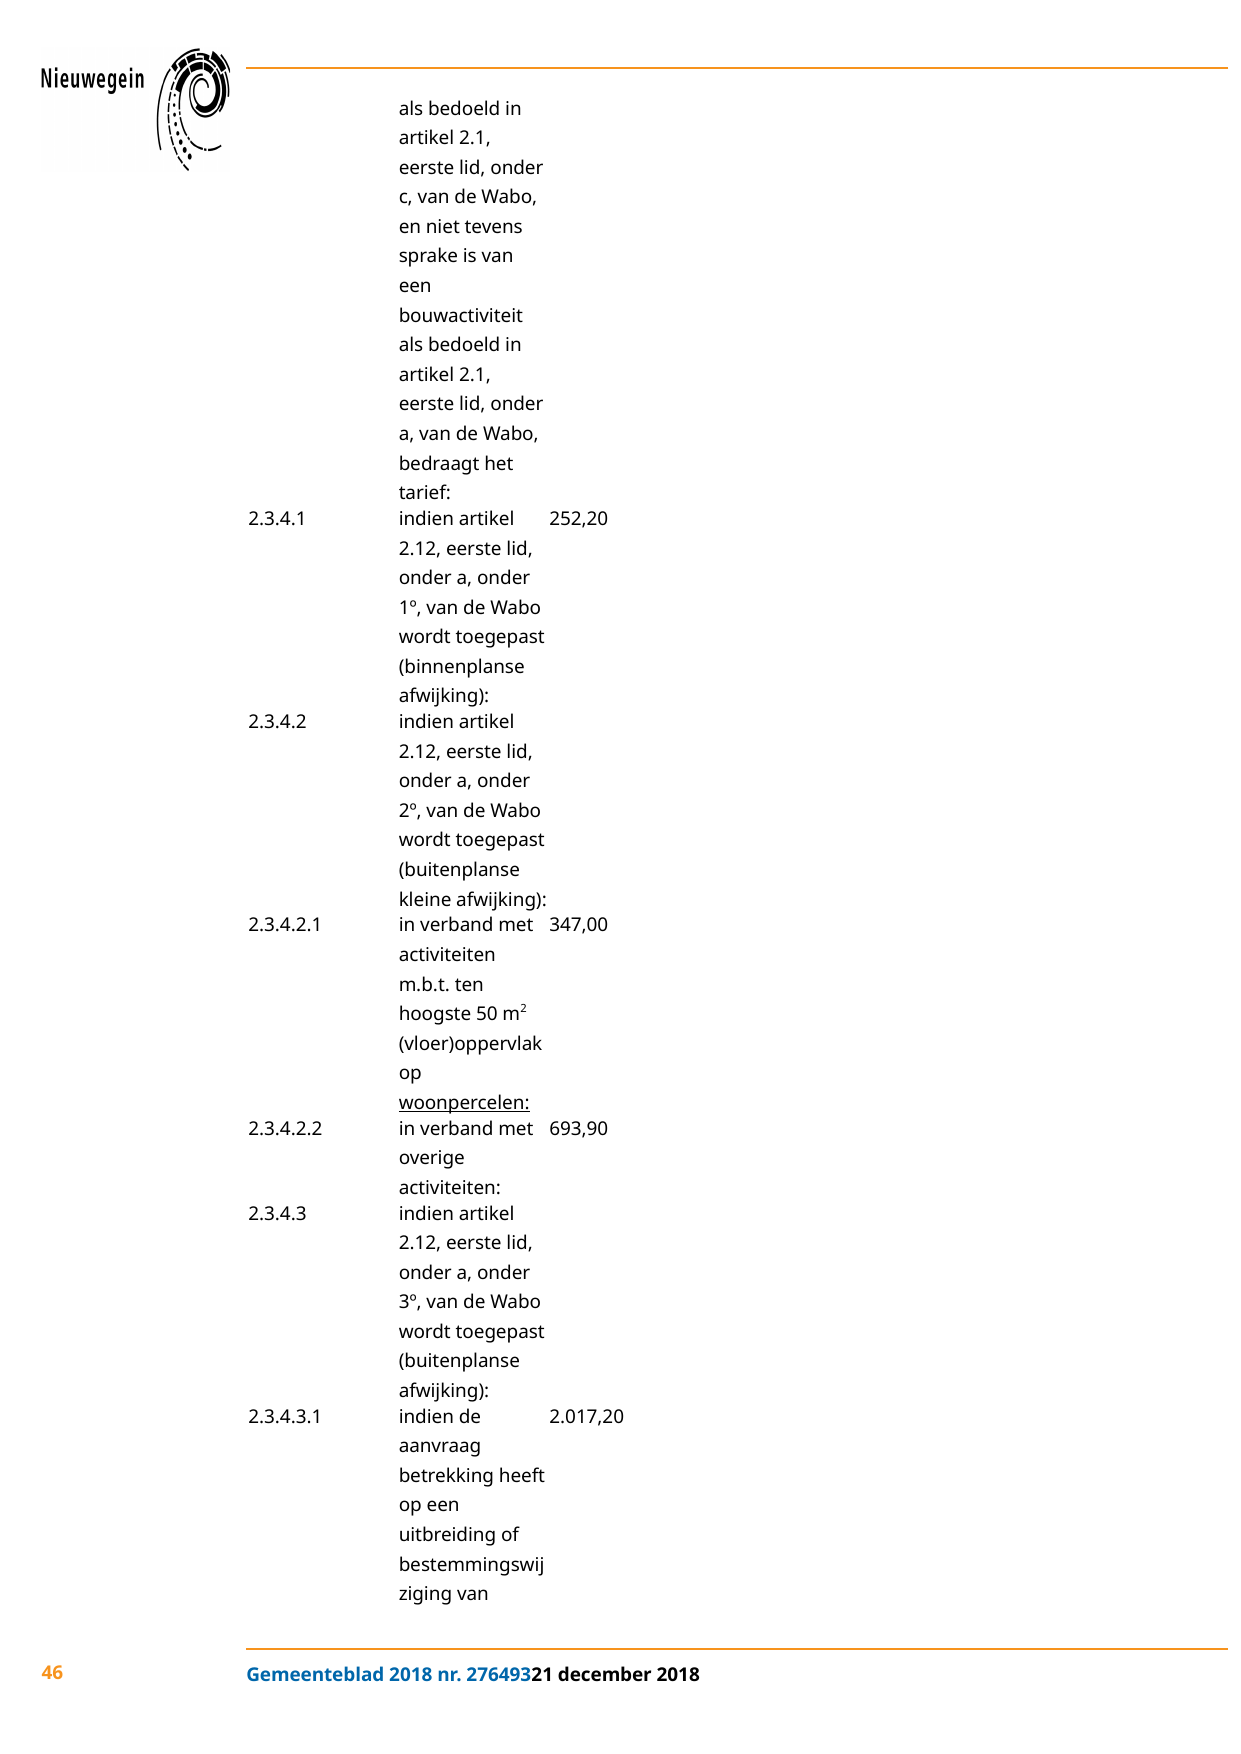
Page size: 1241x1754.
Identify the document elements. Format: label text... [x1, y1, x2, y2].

table_cell indien artikel 2.12, eerste lid, onder a, onder 2º, van de Wabo wordt toegepast (buitenplanse kleine afwijking): [399, 708, 549, 912]
table_cell indien de aanvraag betrekking heeft op een uitbreiding of bestemmingswijziging van [399, 1403, 549, 1606]
table_cell 2.3.4.2 [248, 708, 398, 912]
table_cell 252,20 [549, 505, 700, 708]
table_cell indien artikel 2.12, eerste lid, onder a, onder 3º, van de Wabo wordt toegepast (buitenplanse afwijking): [399, 1200, 549, 1403]
table_cell 2.3.4.3.1 [248, 1403, 398, 1606]
table_cell 693,90 [549, 1115, 700, 1200]
table_cell [549, 1200, 700, 1403]
table_cell [248, 95, 398, 505]
table_cell 347,00 [549, 912, 700, 1115]
table_cell in verband met overige activiteiten: [399, 1115, 549, 1200]
table_cell als bedoeld in artikel 2.1, eerste lid, onder c, van de Wabo, en niet tevens sprake is van een bouwactiviteit als bedoeld in artikel 2.1, eerste lid, onder a, van de Wabo, bedraagt het tarief: [399, 95, 549, 505]
table_cell 2.3.4.2.2 [248, 1115, 398, 1200]
table_cell [549, 708, 700, 912]
table_cell [549, 95, 700, 505]
table_cell in verband met activiteiten m.b.t. ten hoogste 50 m2 (vloer)oppervlak op woonpercelen: [399, 912, 549, 1115]
table_cell 2.3.4.3 [248, 1200, 398, 1403]
table_cell 2.017,20 [549, 1403, 700, 1606]
table_cell indien artikel 2.12, eerste lid, onder a, onder 1º, van de Wabo wordt toegepast (binnenplanse afwijking): [399, 505, 549, 708]
table_cell 2.3.4.1 [248, 505, 398, 708]
table_cell 2.3.4.2.1 [248, 912, 398, 1115]
picture [41, 47, 231, 172]
